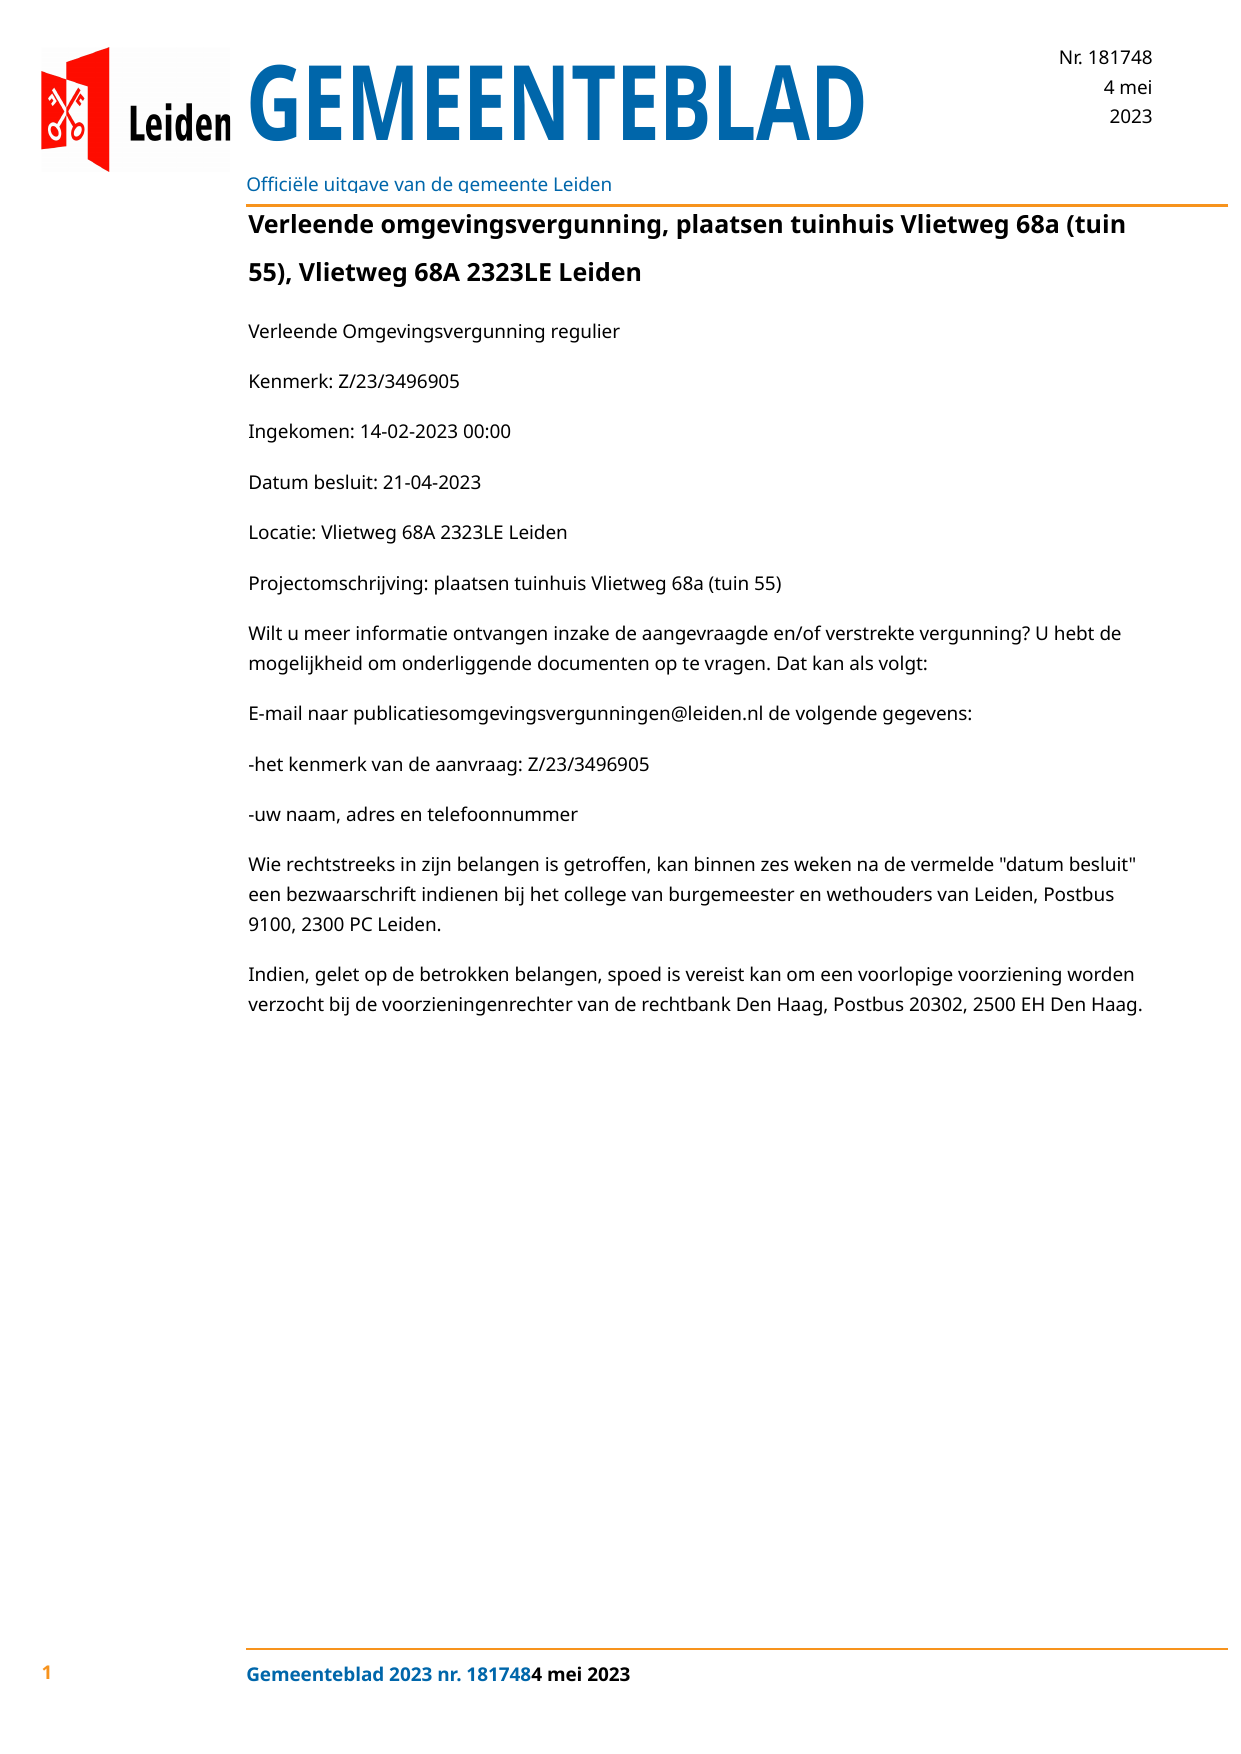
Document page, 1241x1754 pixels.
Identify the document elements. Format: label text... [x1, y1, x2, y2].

text Verleende omgevingsvergunning, plaatsen tuinhuis Vlietweg 68a (tuin 55), Vlietweg 68A 2323LE Leiden [248, 207, 1152, 288]
text E-mail naar publicatiesomgevingsvergunningen@leiden.nl de volgende gegevens: [248, 700, 1152, 726]
text -uw naam, adres en telefoonnummer [248, 801, 1152, 827]
text Datum besluit: 21-04-2023 [248, 469, 1152, 495]
text Ingekomen: 14-02-2023 00:00 [248, 419, 1152, 444]
text Indien, gelet op de betrokken belangen, spoed is vereist kan om een voorlopige voorziening worden verzocht bij de voorzieningenrechter van de rechtbank Den Haag, Postbus 20302, 2500 EH Den Haag. [248, 961, 1152, 1017]
text -het kenmerk van de aanvraag: Z/23/3496905 [248, 751, 1152, 777]
picture [41, 47, 231, 172]
text Locatie: Vlietweg 68A 2323LE Leiden [248, 519, 1152, 545]
text Wie rechtstreeks in zijn belangen is getroffen, kan binnen zes weken na de vermelde "datum besluit" een bezwaarschrift indienen bij het college van burgemeester en wethouders van Leiden, Postbus 9100, 2300 PC Leiden. [248, 852, 1152, 937]
text Kenmerk: Z/23/3496905 [248, 368, 1152, 394]
text Verleende Omgevingsvergunning regulier [248, 318, 1152, 344]
text Wilt u meer informatie ontvangen inzake de aangevraagde en/of verstrekte vergunning? U hebt de mogelijkheid om onderliggende documenten op te vragen. Dat kan als volgt: [248, 620, 1152, 676]
text Projectomschrijving: plaatsen tuinhuis Vlietweg 68a (tuin 55) [248, 570, 1152, 596]
